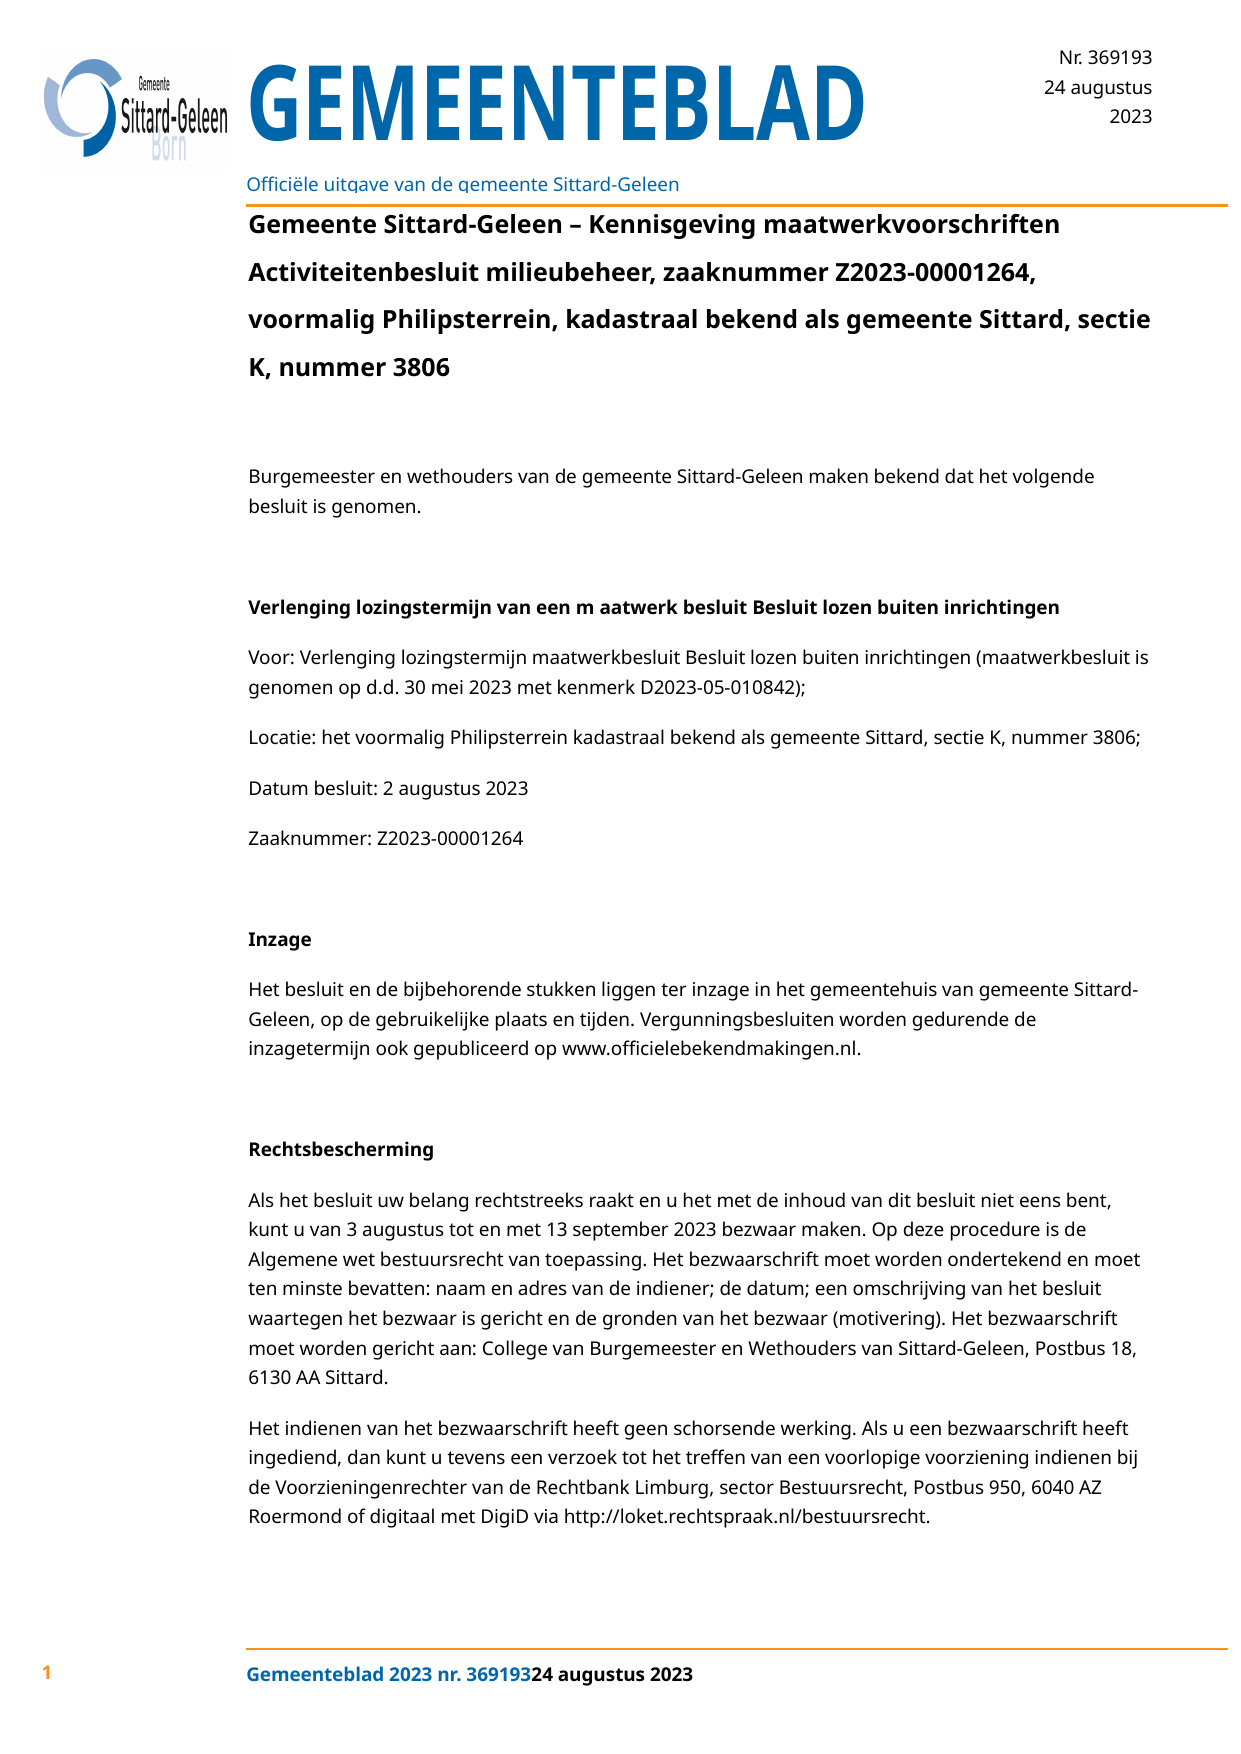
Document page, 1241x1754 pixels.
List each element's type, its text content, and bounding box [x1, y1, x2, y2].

text Rechtsbescherming [248, 1136, 1152, 1162]
text Inzage [248, 926, 1152, 952]
text Voor: Verlenging lozingstermijn maatwerkbesluit Besluit lozen buiten inrichtingen (maatwerkbesluit is genomen op d.d. 30 mei 2023 met kenmerk D2023-05-010842); [248, 644, 1152, 700]
text Het indienen van het bezwaarschrift heeft geen schorsende werking. Als u een bezwaarschrift heeft ingediend, dan kunt u tevens een verzoek tot het treffen van een voorlopige voorziening indienen bij de Voorzieningenrechter van de Rechtbank Limburg, sector Bestuursrecht, Postbus 950, 6040 AZ Roermond of digitaal met DigiD via http://loket.rechtspraak.nl/bestuursrecht. [248, 1415, 1152, 1529]
text Locatie: het voormalig Philipsterrein kadastraal bekend als gemeente Sittard, sectie K, nummer 3806; [248, 724, 1152, 750]
text Gemeente Sittard-Geleen – Kennisgeving maatwerkvoorschriften Activiteitenbesluit milieubeheer, zaaknummer Z2023-00001264, voormalig Philipsterrein, kadastraal bekend als gemeente Sittard, sectie K, nummer 3806 [248, 207, 1152, 384]
text Het besluit en de bijbehorende stukken liggen ter inzage in het gemeentehuis van gemeente Sittard-Geleen, op de gebruikelijke plaats en tijden. Vergunningsbesluiten worden gedurende de inzagetermijn ook gepubliceerd op www.officielebekendmakingen.nl. [248, 976, 1152, 1061]
text Burgemeester en wethouders van de gemeente Sittard-Geleen maken bekend dat het volgende besluit is genomen. [248, 463, 1152, 519]
text Zaaknummer: Z2023-00001264 [248, 825, 1152, 851]
text Datum besluit: 2 augustus 2023 [248, 775, 1152, 801]
picture [41, 47, 231, 172]
text Als het besluit uw belang rechtstreeks raakt en u het met de inhoud van dit besluit niet eens bent, kunt u van 3 augustus tot en met 13 september 2023 bezwaar maken. Op deze procedure is de Algemene wet bestuursrecht van toepassing. Het bezwaarschrift moet worden ondertekend en moet ten minste bevatten: naam en adres van de indiener; de datum; een omschrijving van het besluit waartegen het bezwaar is gericht en de gronden van het bezwaar (motivering). Het bezwaarschrift moet worden gericht aan: College van Burgemeester en Wethouders van Sittard-Geleen, Postbus 18, 6130 AA Sittard. [248, 1187, 1152, 1390]
text Verlenging lozingstermijn van een m aatwerk besluit Besluit lozen buiten inrichtingen [248, 594, 1152, 620]
